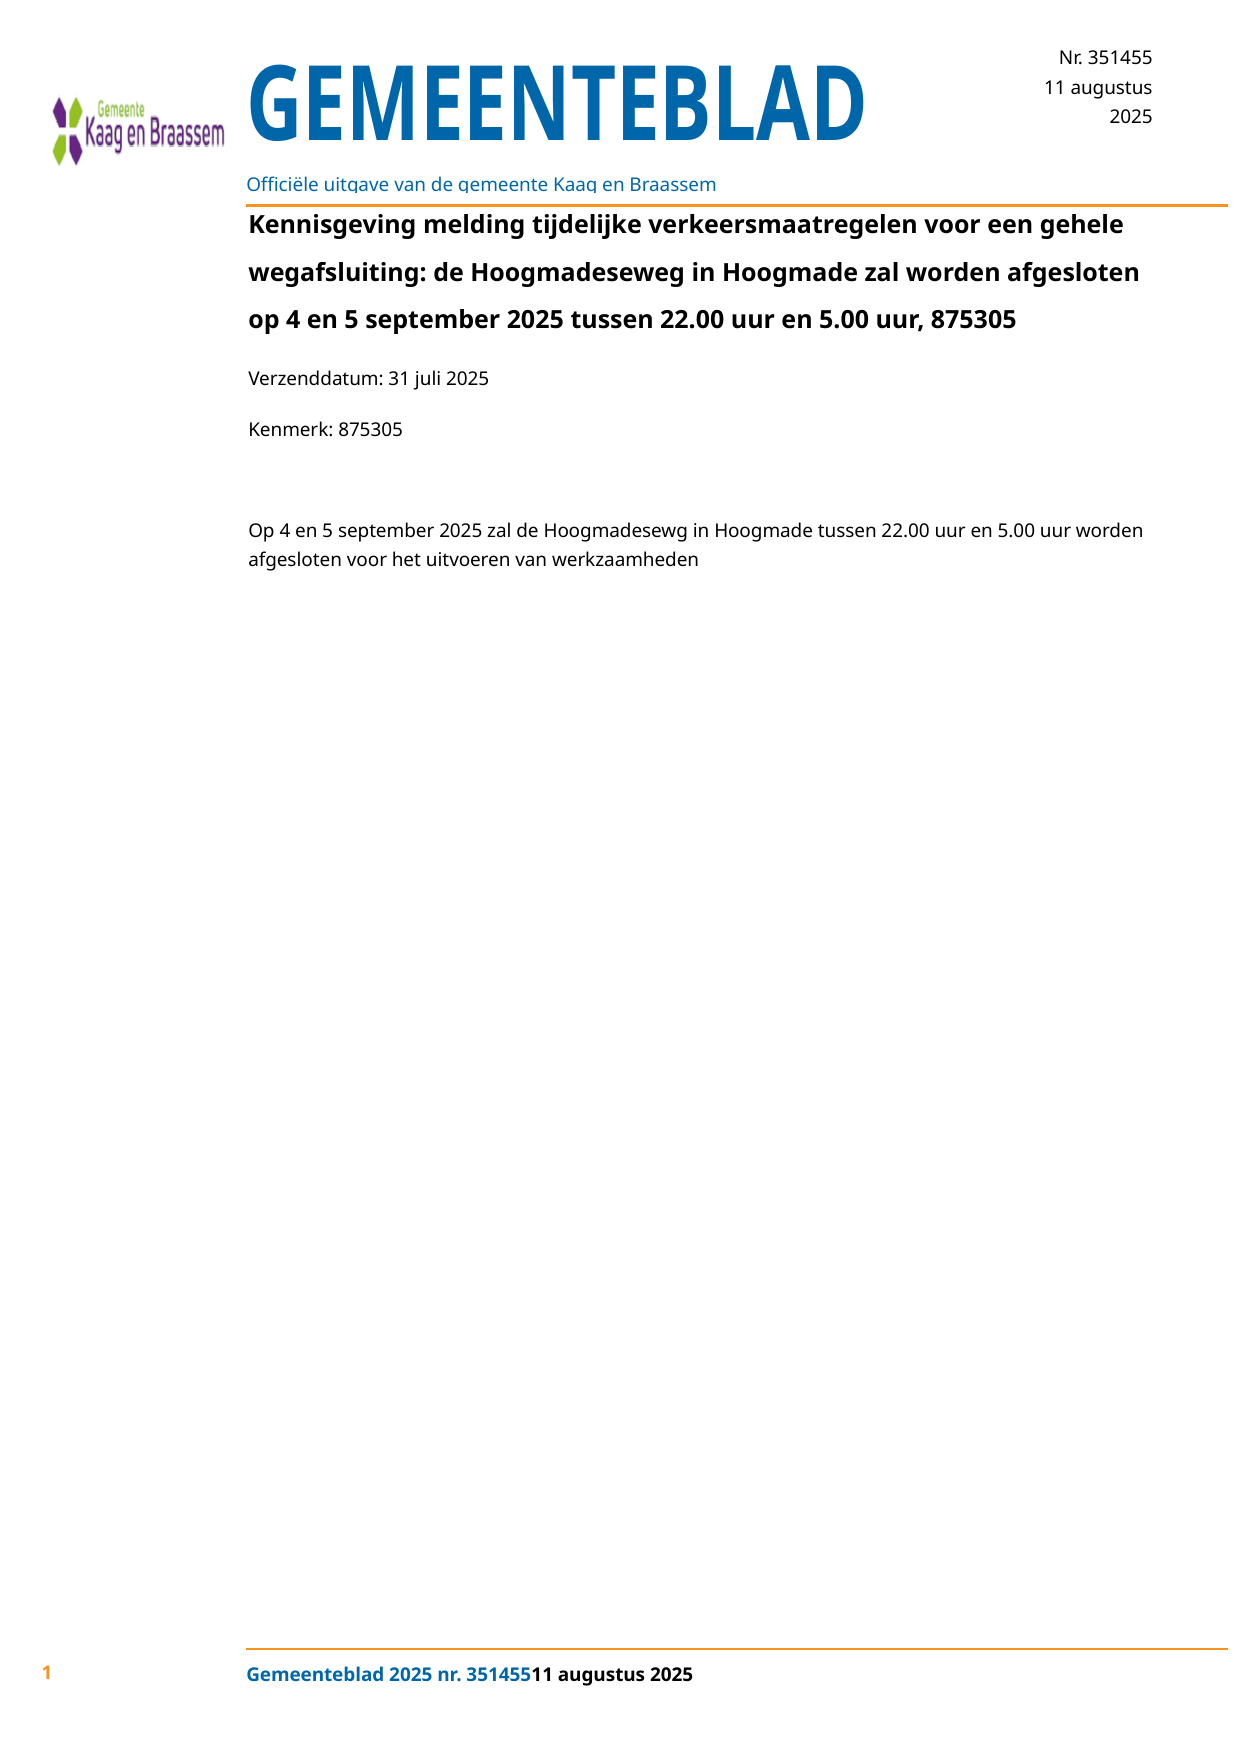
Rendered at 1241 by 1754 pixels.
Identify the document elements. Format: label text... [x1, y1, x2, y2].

text Kenmerk: 875305 [248, 416, 1152, 442]
picture [41, 47, 231, 172]
text Verzenddatum: 31 juli 2025 [248, 366, 1152, 391]
text Kennisgeving melding tijdelijke verkeersmaatregelen voor een gehele wegafsluiting: de Hoogmadeseweg in Hoogmade zal worden afgesloten op 4 en 5 september 2025 tussen 22.00 uur en 5.00 uur, 875305 [248, 207, 1152, 336]
text Op 4 en 5 september 2025 zal de Hoogmadesewg in Hoogmade tussen 22.00 uur en 5.00 uur worden afgesloten voor het uitvoeren van werkzaamheden [248, 517, 1152, 572]
